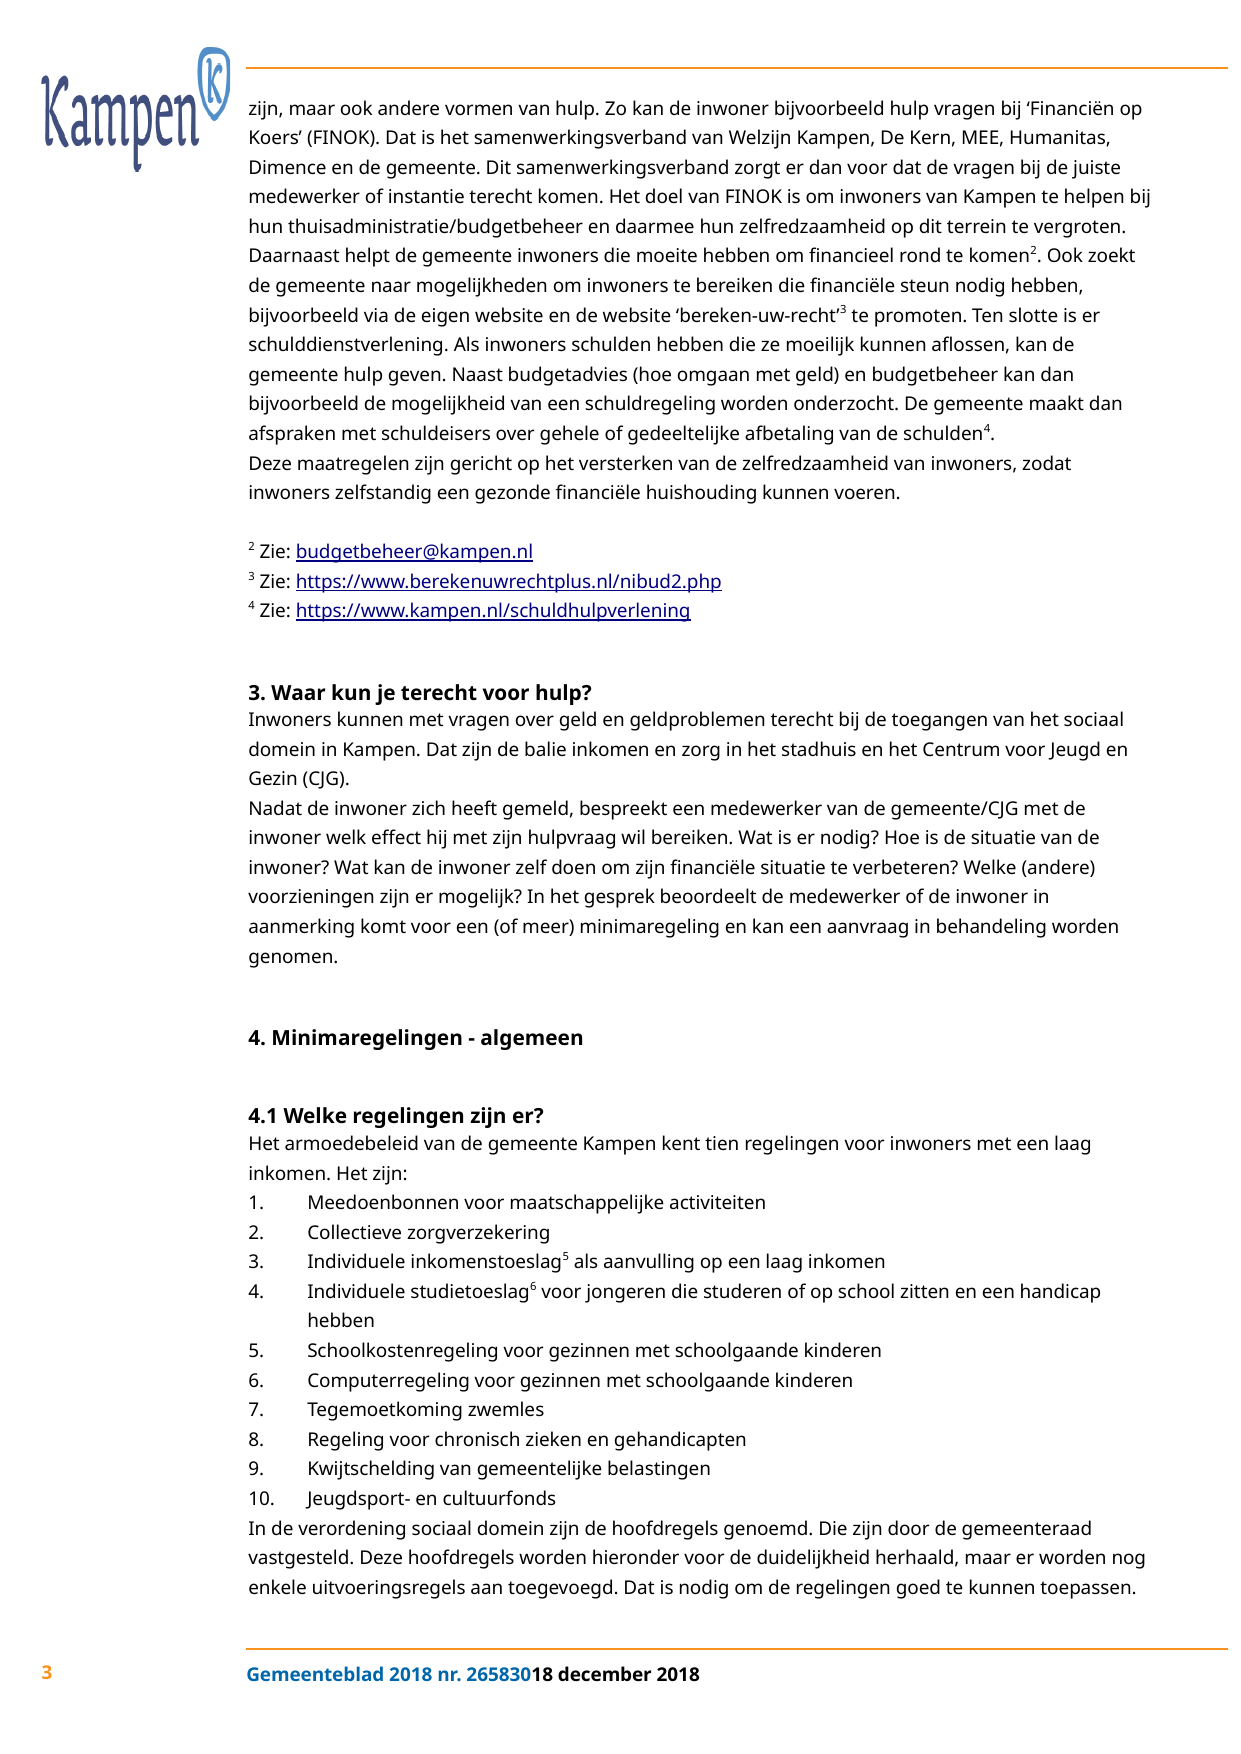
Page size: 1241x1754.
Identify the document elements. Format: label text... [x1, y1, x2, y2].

text Inwoners kunnen met vragen over geld en geldproblemen terecht bij de toegangen van het sociaal domein in Kampen. Dat zijn de balie inkomen en zorg in het stadhuis en het Centrum voor Jeugd en Gezin (CJG). [248, 706, 1152, 791]
text Daarnaast helpt de gemeente inwoners die moeite hebben om financieel rond te komen2. Ook zoekt de gemeente naar mogelijkheden om inwoners te bereiken die financiële steun nodig hebben, bijvoorbeeld via de eigen website en de website ‘bereken-uw-recht’3 te promoten. Ten slotte is er schulddienstverlening. Als inwoners schulden hebben die ze moeilijk kunnen aflossen, kan de gemeente hulp geven. Naast budgetadvies (hoe omgaan met geld) en budgetbeheer kan dan bijvoorbeeld de mogelijkheid van een schuldregeling worden onderzocht. De gemeente maakt dan afspraken met schuldeisers over gehele of gedeeltelijke afbetaling van de schulden4. [248, 243, 1152, 446]
list Collectieve zorgverzekering [248, 1219, 1152, 1244]
list Computerregeling voor gezinnen met schoolgaande kinderen [248, 1367, 1152, 1392]
text Het armoedebeleid van de gemeente Kampen kent tien regelingen voor inwoners met een laag inkomen. Het zijn: [248, 1130, 1152, 1185]
text 2 Zie: budgetbeheer@kampen.nl [248, 538, 1152, 564]
text In de verordening sociaal domein zijn de hoofdregels genoemd. Die zijn door de gemeenteraad vastgesteld. Deze hoofdregels worden hieronder voor de duidelijkheid herhaald, maar er worden nog enkele uitvoeringsregels aan toegevoegd. Dat is nodig om de regelingen goed te kunnen toepassen. [248, 1515, 1152, 1599]
list Jeugdsport- en cultuurfonds [248, 1485, 1152, 1511]
text 3 Zie: https://www.berekenuwrechtplus.nl/nibud2.php [248, 568, 1152, 594]
picture [41, 47, 231, 172]
list Individuele inkomenstoeslag5 als aanvulling op een laag inkomen [248, 1248, 1152, 1274]
list Regeling voor chronisch zieken en gehandicapten [248, 1426, 1152, 1452]
list Tegemoetkoming zwemles [248, 1396, 1152, 1422]
text 4 Zie: https://www.kampen.nl/schuldhulpverlening [248, 598, 1152, 623]
list Schoolkostenregeling voor gezinnen met schoolgaande kinderen [248, 1337, 1152, 1363]
list Individuele studietoeslag6 voor jongeren die studeren of op school zitten en een handicap hebben [248, 1278, 1152, 1333]
text 4. Minimaregelingen - algemeen [248, 1023, 1152, 1051]
list Kwijtschelding van gemeentelijke belastingen [248, 1456, 1152, 1481]
text Nadat de inwoner zich heeft gemeld, bespreekt een medewerker van de gemeente/CJG met de inwoner welk effect hij met zijn hulpvraag wil bereiken. Wat is er nodig? Hoe is de situatie van de inwoner? Wat kan de inwoner zelf doen om zijn financiële situatie te verbeteren? Welke (andere) voorzieningen zijn er mogelijk? In het gesprek beoordeelt de medewerker of de inwoner in aanmerking komt voor een (of meer) minimaregeling en kan een aanvraag in behandeling worden genomen. [248, 795, 1152, 968]
list Meedoenbonnen voor maatschappelijke activiteiten [248, 1189, 1152, 1215]
text 4.1 Welke regelingen zijn er? [248, 1102, 1152, 1130]
text Deze maatregelen zijn gericht op het versterken van de zelfredzaamheid van inwoners, zodat inwoners zelfstandig een gezonde financiële huishouding kunnen voeren. [248, 450, 1152, 505]
text zijn, maar ook andere vormen van hulp. Zo kan de inwoner bijvoorbeeld hulp vragen bij ‘Financiën op Koers’ (FINOK). Dat is het samenwerkingsverband van Welzijn Kampen, De Kern, MEE, Humanitas, Dimence en de gemeente. Dit samenwerkingsverband zorgt er dan voor dat de vragen bij de juiste medewerker of instantie terecht komen. Het doel van FINOK is om inwoners van Kampen te helpen bij hun thuisadministratie/budgetbeheer en daarmee hun zelfredzaamheid op dit terrein te vergroten. [248, 95, 1152, 239]
text 3. Waar kun je terecht voor hulp? [248, 678, 1152, 706]
